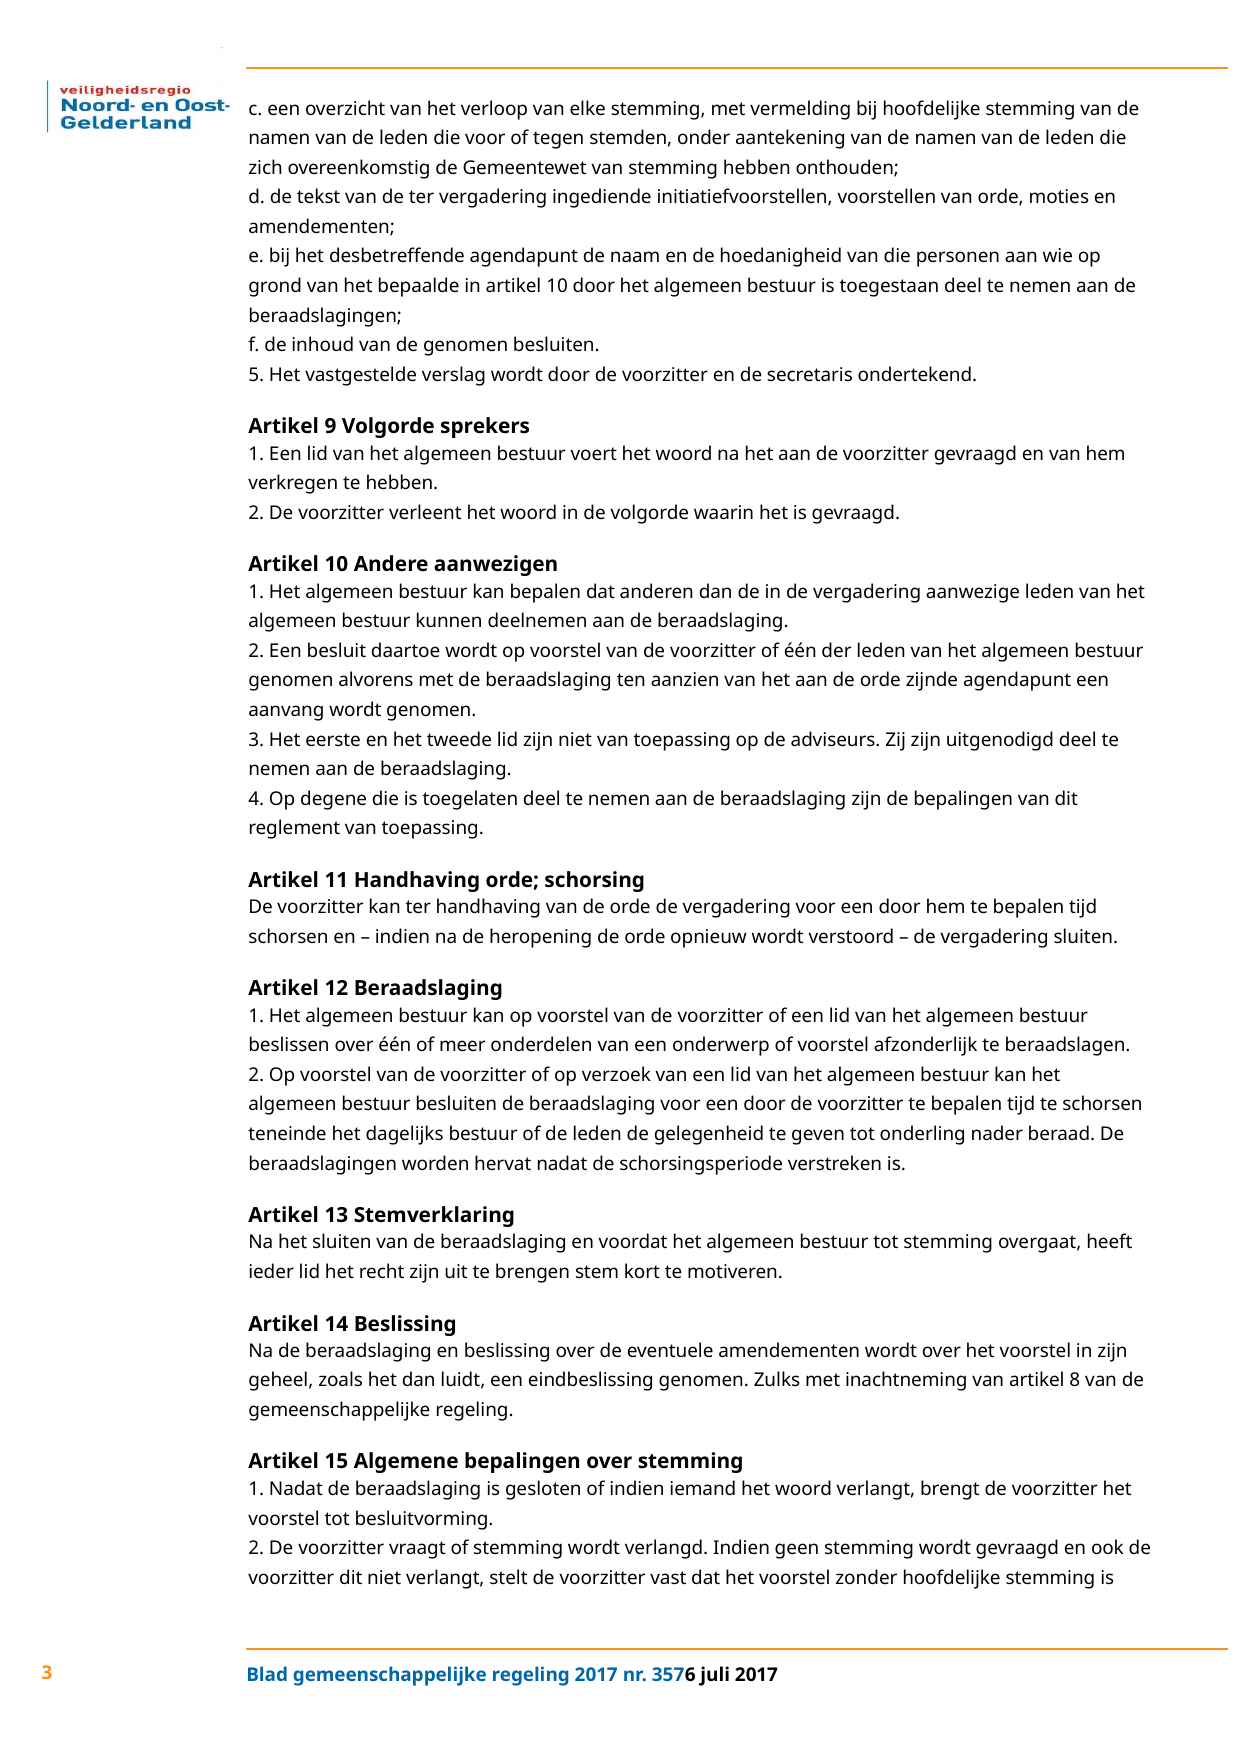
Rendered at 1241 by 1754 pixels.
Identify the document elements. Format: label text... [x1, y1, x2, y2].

text d. de tekst van de ter vergadering ingediende initiatiefvoorstellen, voorstellen van orde, moties en amendementen; [248, 183, 1152, 239]
text Artikel 9 Volgorde sprekers [248, 411, 1152, 440]
picture [41, 47, 231, 172]
text 4. Op degene die is toegelaten deel te nemen aan de beraadslaging zijn de bepalingen van dit reglement van toepassing. [248, 785, 1152, 840]
text 1. Het algemeen bestuur kan bepalen dat anderen dan de in de vergadering aanwezige leden van het algemeen bestuur kunnen deelnemen aan de beraadslaging. [248, 578, 1152, 633]
text 2. De voorzitter verleent het woord in de volgorde waarin het is gevraagd. [248, 499, 1152, 525]
text 2. Een besluit daartoe wordt op voorstel van de voorzitter of één der leden van het algemeen bestuur genomen alvorens met de beraadslaging ten aanzien van het aan de orde zijnde agendapunt een aanvang wordt genomen. [248, 637, 1152, 722]
text 3. Het eerste en het tweede lid zijn niet van toepassing op de adviseurs. Zij zijn uitgenodigd deel te nemen aan de beraadslaging. [248, 726, 1152, 781]
text Artikel 11 Handhaving orde; schorsing [248, 865, 1152, 893]
text c. een overzicht van het verloop van elke stemming, met vermelding bij hoofdelijke stemming van de namen van de leden die voor of tegen stemden, onder aantekening van de namen van de leden die zich overeenkomstig de Gemeentewet van stemming hebben onthouden; [248, 95, 1152, 180]
text e. bij het desbetreffende agendapunt de naam en de hoedanigheid van die personen aan wie op grond van het bepaalde in artikel 10 door het algemeen bestuur is toegestaan deel te nemen aan de beraadslagingen; [248, 243, 1152, 328]
text Artikel 14 Beslissing [248, 1309, 1152, 1337]
text 5. Het vastgestelde verslag wordt door de voorzitter en de secretaris ondertekend. [248, 361, 1152, 387]
text 1. Het algemeen bestuur kan op voorstel van de voorzitter of een lid van het algemeen bestuur beslissen over één of meer onderdelen van een onderwerp of voorstel afzonderlijk te beraadslagen. [248, 1002, 1152, 1057]
text f. de inhoud van de genomen besluiten. [248, 331, 1152, 357]
text Artikel 10 Andere aanwezigen [248, 549, 1152, 578]
text Artikel 12 Beraadslaging [248, 973, 1152, 1002]
text De voorzitter kan ter handhaving van de orde de vergadering voor een door hem te bepalen tijd schorsen en – indien na de heropening de orde opnieuw wordt verstoord – de vergadering sluiten. [248, 893, 1152, 949]
text 2. Op voorstel van de voorzitter of op verzoek van een lid van het algemeen bestuur kan het algemeen bestuur besluiten de beraadslaging voor een door de voorzitter te bepalen tijd te schorsen teneinde het dagelijks bestuur of de leden de gelegenheid te geven tot onderling nader beraad. De beraadslagingen worden hervat nadat de schorsingsperiode verstreken is. [248, 1061, 1152, 1176]
text 1. Nadat de beraadslaging is gesloten of indien iemand het woord verlangt, brengt de voorzitter het voorstel tot besluitvorming. [248, 1475, 1152, 1530]
text Na het sluiten van de beraadslaging en voordat het algemeen bestuur tot stemming overgaat, heeft ieder lid het recht zijn uit te brengen stem kort te motiveren. [248, 1229, 1152, 1284]
text Artikel 13 Stemverklaring [248, 1200, 1152, 1229]
text 2. De voorzitter vraagt of stemming wordt verlangd. Indien geen stemming wordt gevraagd en ook de voorzitter dit niet verlangt, stelt de voorzitter vast dat het voorstel zonder hoofdelijke stemming is [248, 1534, 1152, 1589]
text Artikel 15 Algemene bepalingen over stemming [248, 1447, 1152, 1475]
text 1. Een lid van het algemeen bestuur voert het woord na het aan de voorzitter gevraagd en van hem verkregen te hebben. [248, 440, 1152, 495]
text Na de beraadslaging en beslissing over de eventuele amendementen wordt over het voorstel in zijn geheel, zoals het dan luidt, een eindbeslissing genomen. Zulks met inachtneming van artikel 8 van de gemeenschappelijke regeling. [248, 1337, 1152, 1422]
